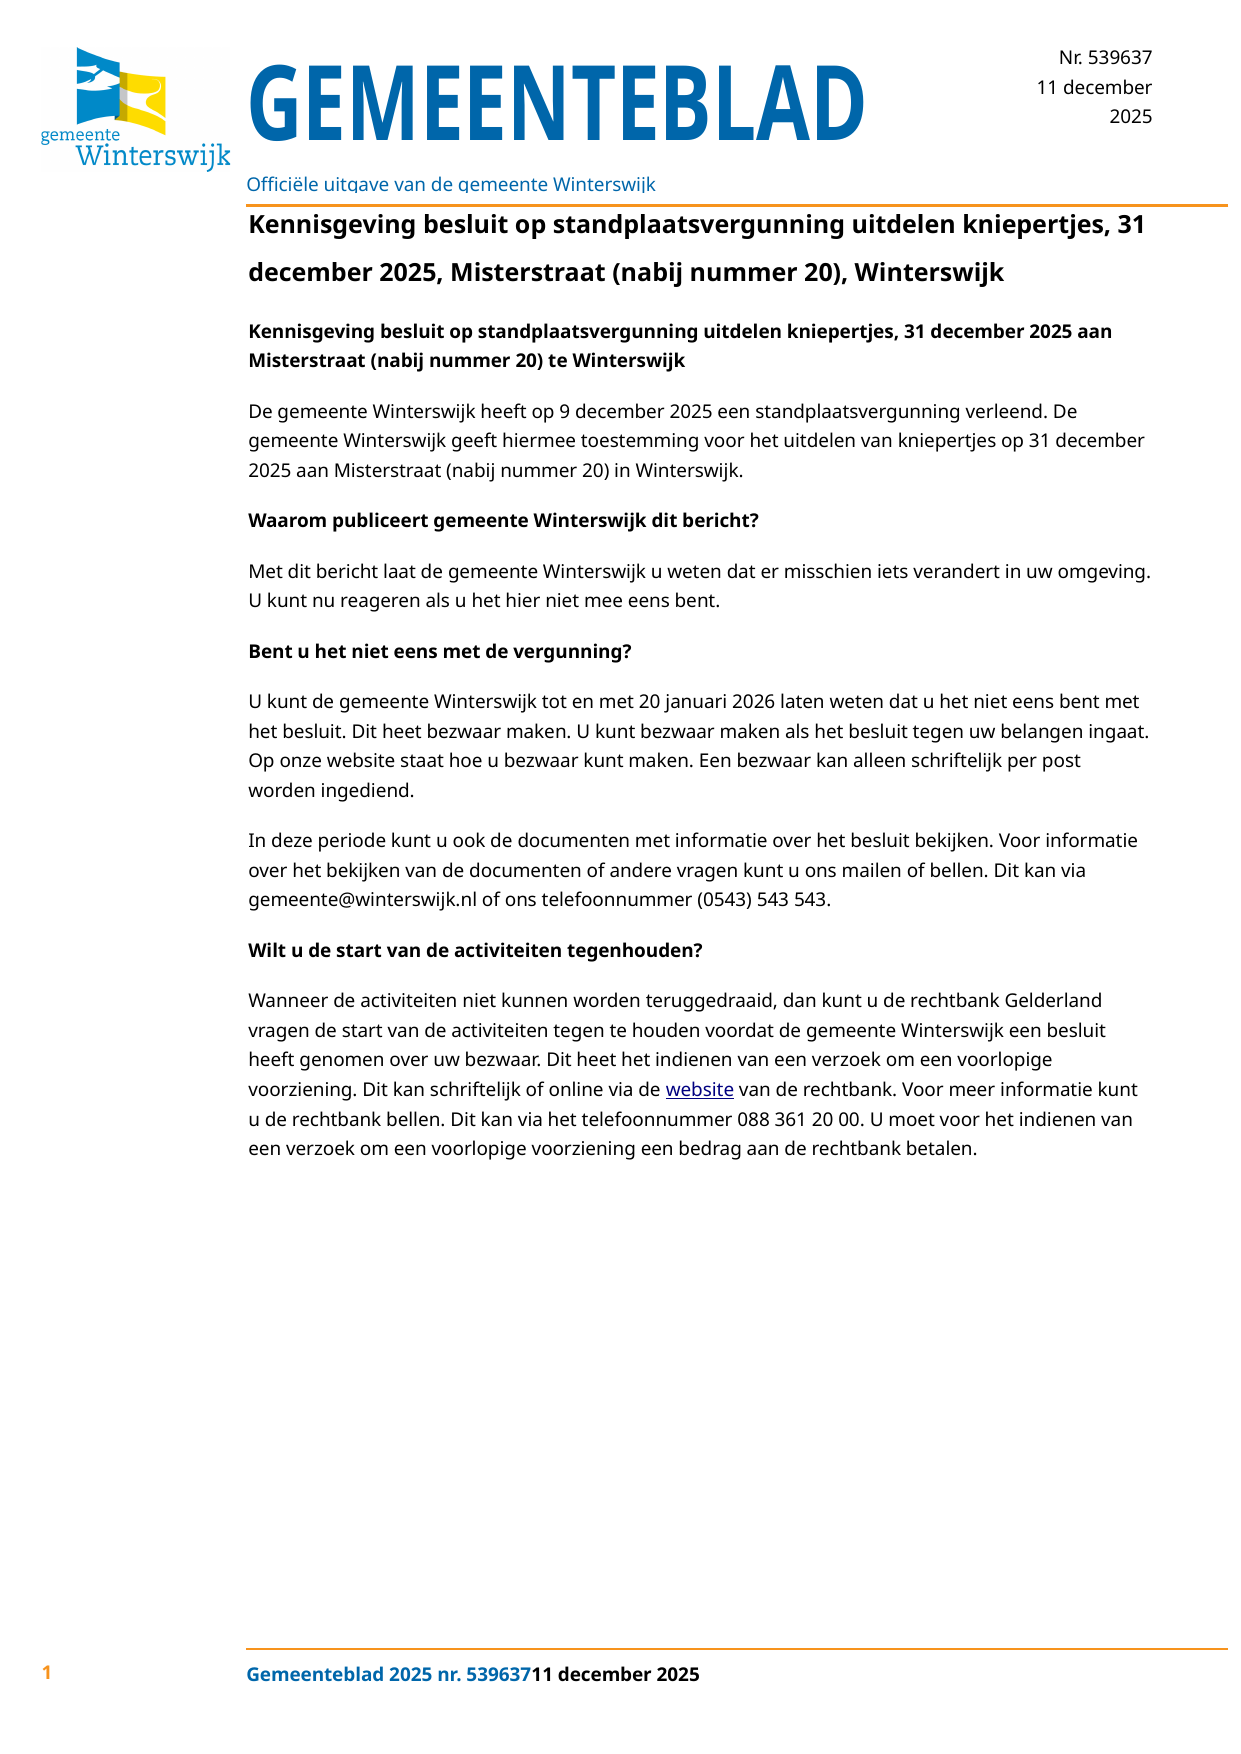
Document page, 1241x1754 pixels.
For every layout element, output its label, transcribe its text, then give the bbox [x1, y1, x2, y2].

text Waarom publiceert gemeente Winterswijk dit bericht? [248, 507, 1152, 533]
picture [225, 153, 231, 162]
text Kennisgeving besluit op standplaatsvergunning uitdelen kniepertjes, 31 december 2025 aan Misterstraat (nabij nummer 20) te Winterswijk [248, 318, 1152, 373]
text De gemeente Winterswijk heeft op 9 december 2025 een standplaatsvergunning verleend. De gemeente Winterswijk geeft hiermee toestemming voor het uitdelen van kniepertjes op 31 december 2025 aan Misterstraat (nabij nummer 20) in Winterswijk. [248, 398, 1152, 483]
text U kunt de gemeente Winterswijk tot en met 20 januari 2026 laten weten dat u het niet eens bent met het besluit. Dit heet bezwaar maken. U kunt bezwaar maken als het besluit tegen uw belangen ingaat. Op onze website staat hoe u bezwaar kunt maken. Een bezwaar kan alleen schriftelijk per post worden ingediend. [248, 688, 1152, 803]
text Met dit bericht laat de gemeente Winterswijk u weten dat er misschien iets verandert in uw omgeving. U kunt nu reageren als u het hier niet mee eens bent. [248, 558, 1152, 613]
text Kennisgeving besluit op standplaatsvergunning uitdelen kniepertjes, 31 december 2025, Misterstraat (nabij nummer 20), Winterswijk [248, 207, 1152, 288]
text Wanneer de activiteiten niet kunnen worden teruggedraaid, dan kunt u de rechtbank Gelderland vragen de start van de activiteiten tegen te houden voordat de gemeente Winterswijk een besluit heeft genomen over uw bezwaar. Dit heet het indienen van een verzoek om een voorlopige voorziening. Dit kan schriftelijk of online via de website van de rechtbank. Voor meer informatie kunt u de rechtbank bellen. Dit kan via het telefoonnummer 088 361 20 00. U moet voor het indienen van een verzoek om een voorlopige voorziening een bedrag aan de rechtbank betalen. [248, 987, 1152, 1161]
text Wilt u de start van de activiteiten tegenhouden? [248, 937, 1152, 963]
text Bent u het niet eens met de vergunning? [248, 638, 1152, 664]
text In deze periode kunt u ook de documenten met informatie over het besluit bekijken. Voor informatie over het bekijken van de documenten of andere vragen kunt u ons mailen of bellen. Dit kan via gemeente@winterswijk.nl of ons telefoonnummer (0543) 543 543. [248, 827, 1152, 912]
picture [41, 47, 231, 172]
